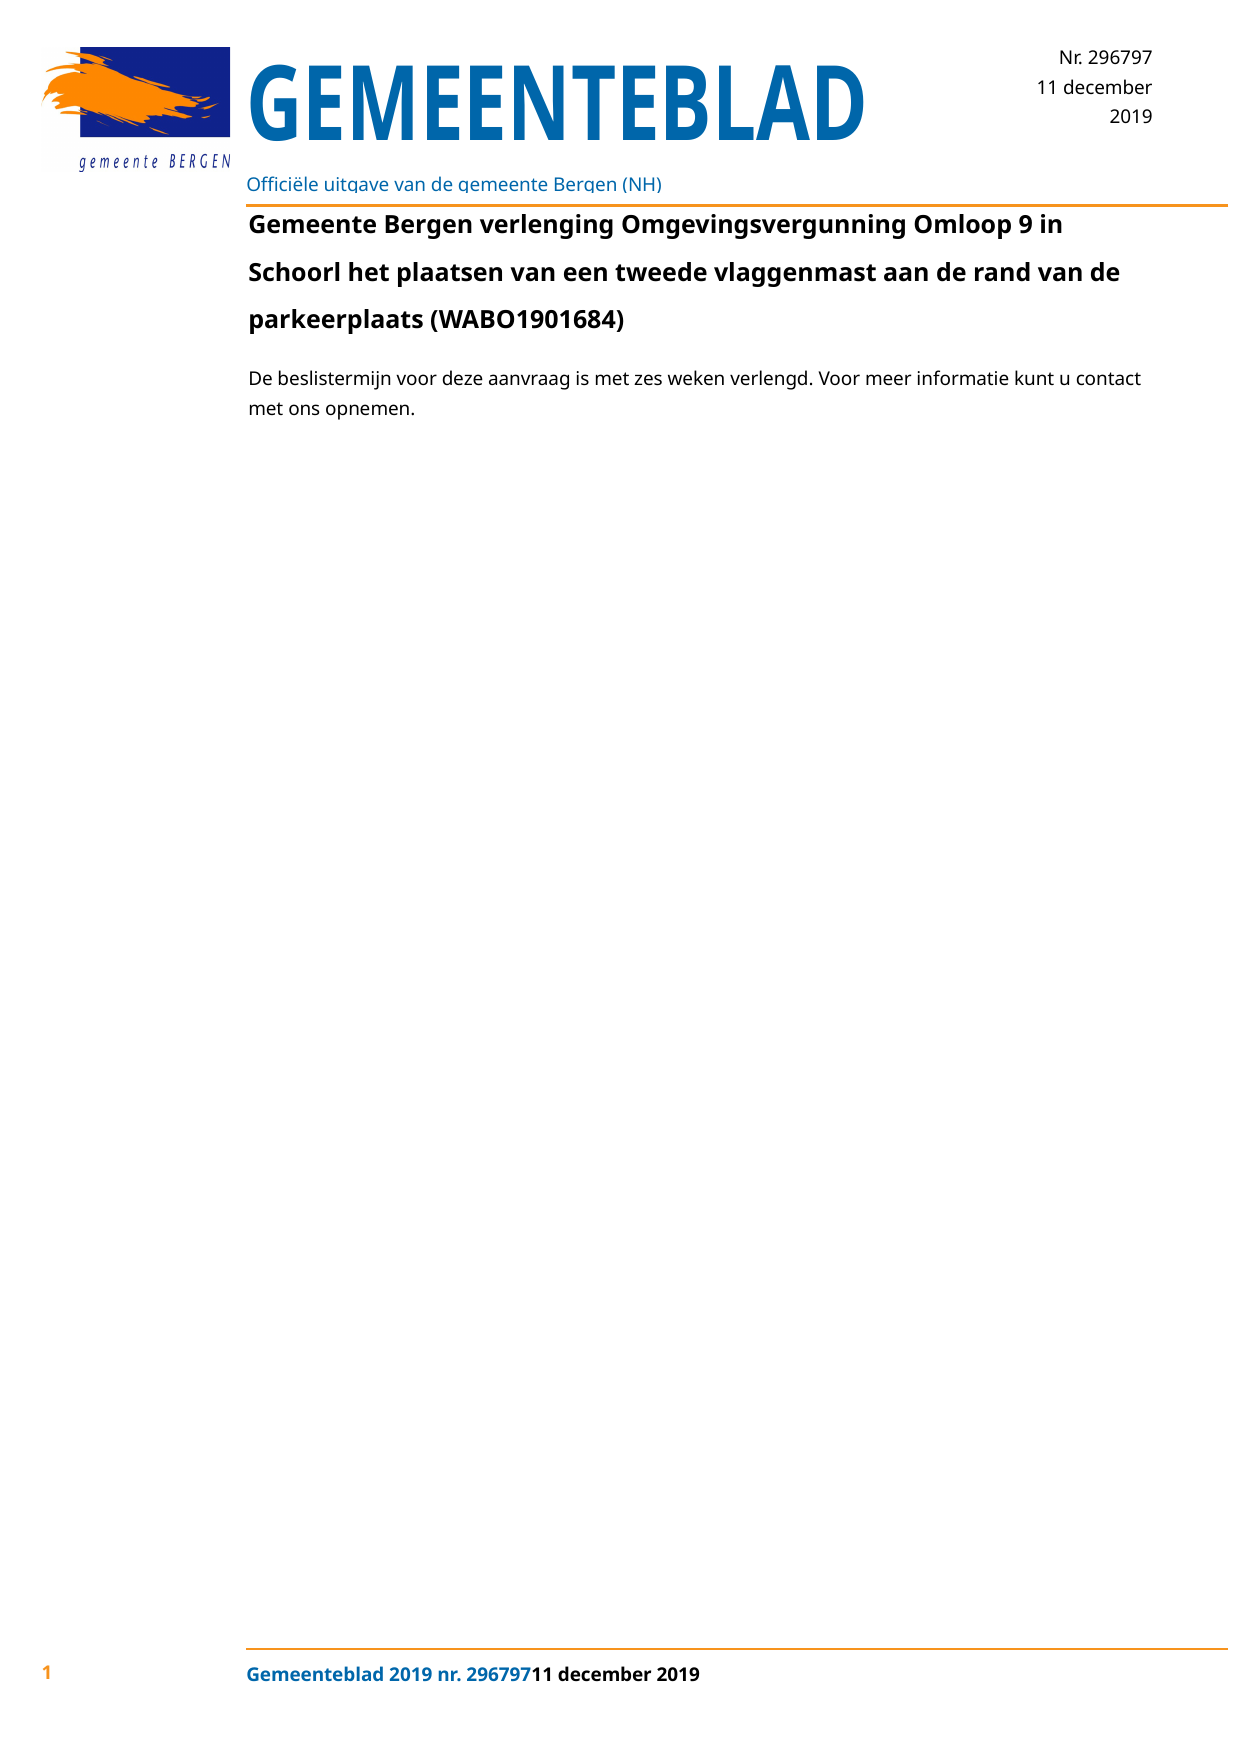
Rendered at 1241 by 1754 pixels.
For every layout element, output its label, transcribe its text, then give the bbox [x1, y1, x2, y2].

text De beslistermijn voor deze aanvraag is met zes weken verlengd. Voor meer informatie kunt u contact met ons opnemen. [248, 366, 1152, 421]
picture [41, 47, 231, 172]
text Gemeente Bergen verlenging Omgevingsvergunning Omloop 9 in Schoorl het plaatsen van een tweede vlaggenmast aan de rand van de parkeerplaats (WABO1901684) [248, 207, 1152, 336]
